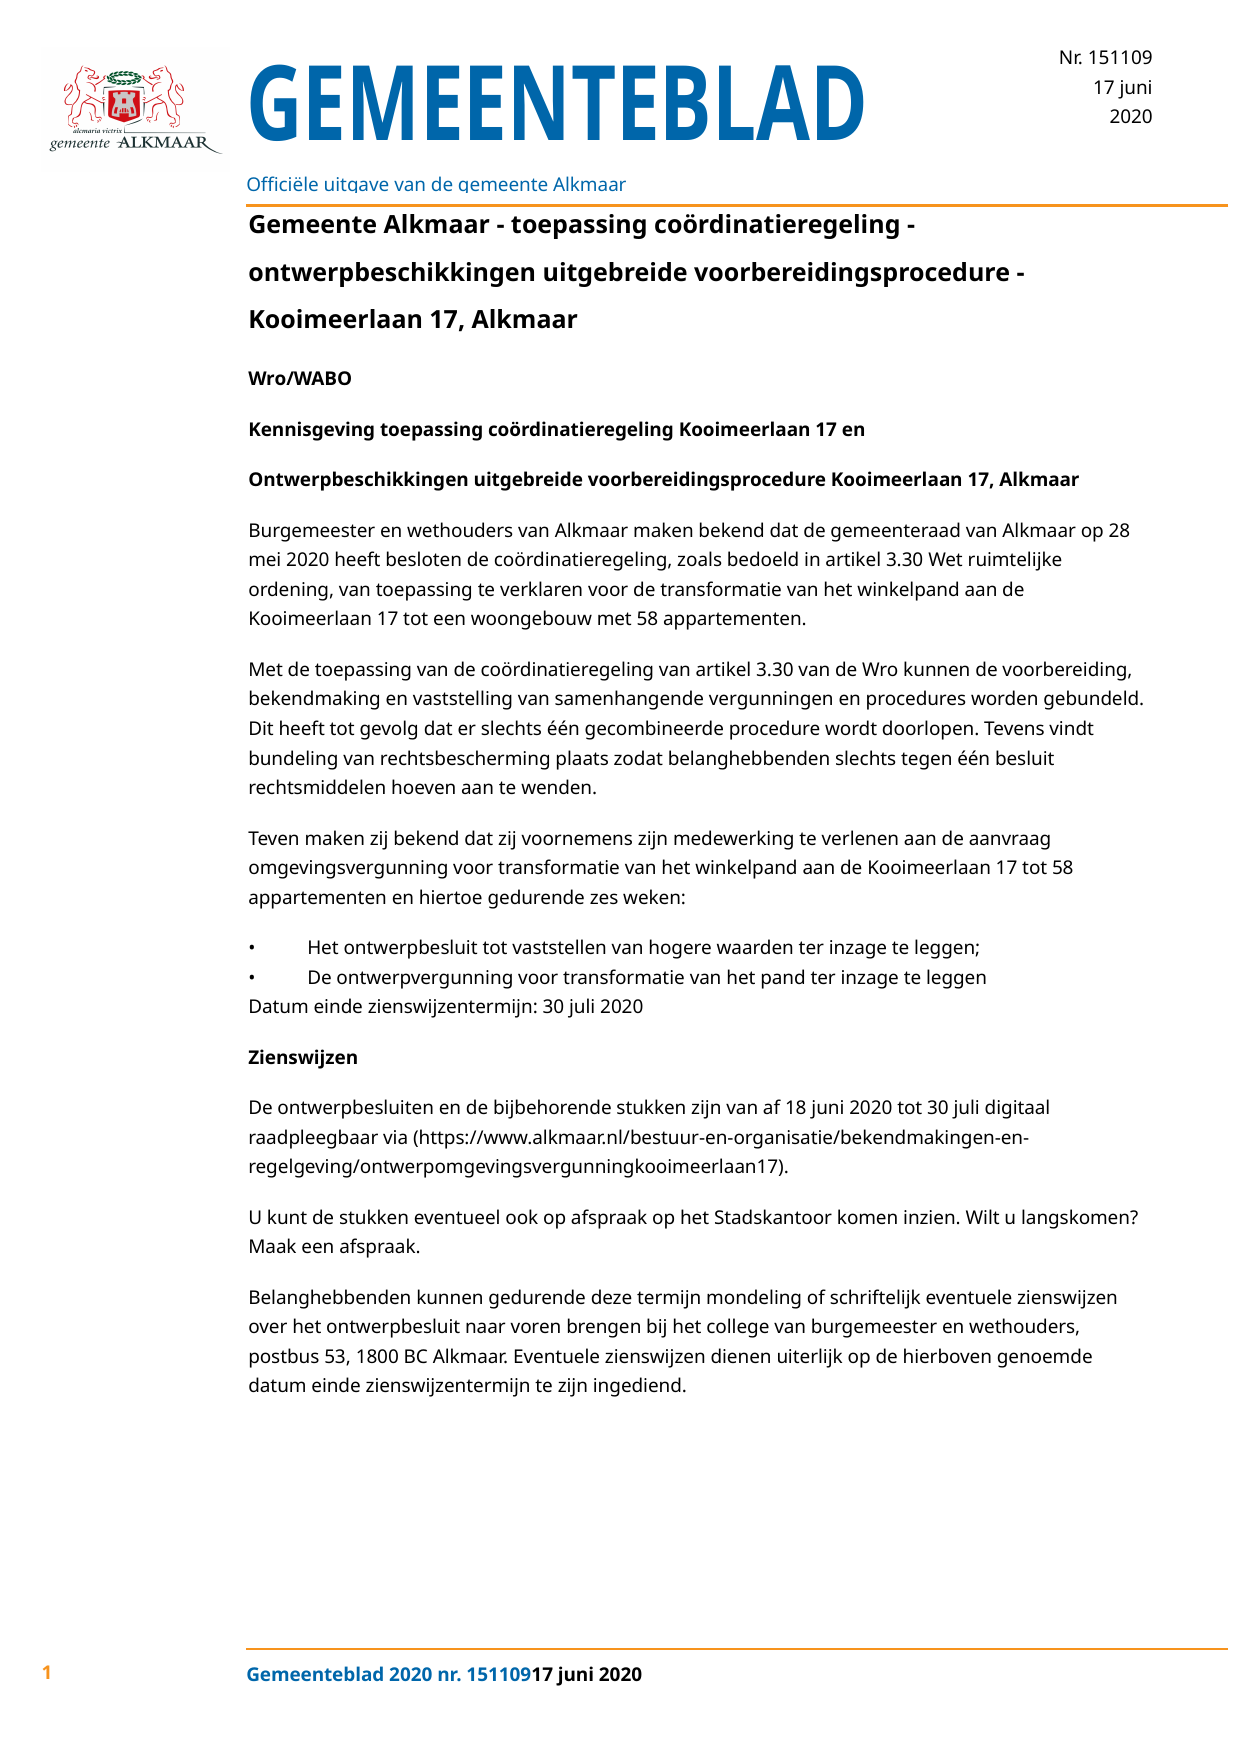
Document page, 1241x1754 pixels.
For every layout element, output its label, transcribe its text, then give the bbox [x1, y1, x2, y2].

text Burgemeester en wethouders van Alkmaar maken bekend dat de gemeenteraad van Alkmaar op 28 mei 2020 heeft besloten de coördinatieregeling, zoals bedoeld in artikel 3.30 Wet ruimtelijke ordening, van toepassing te verklaren voor de transformatie van het winkelpand aan de Kooimeerlaan 17 tot een woongebouw met 58 appartementen. [248, 517, 1152, 631]
text Met de toepassing van de coördinatieregeling van artikel 3.30 van de Wro kunnen de voorbereiding, bekendmaking en vaststelling van samenhangende vergunningen en procedures worden gebundeld. Dit heeft tot gevolg dat er slechts één gecombineerde procedure wordt doorlopen. Tevens vindt bundeling van rechtsbescherming plaats zodat belanghebbenden slechts tegen één besluit rechtsmiddelen hoeven aan te wenden. [248, 656, 1152, 800]
text Gemeente Alkmaar - toepassing coördinatieregeling - ontwerpbeschikkingen uitgebreide voorbereidingsprocedure - Kooimeerlaan 17, Alkmaar [248, 207, 1152, 336]
text Ontwerpbeschikkingen uitgebreide voorbereidingsprocedure Kooimeerlaan 17, Alkmaar [248, 466, 1152, 492]
picture [41, 47, 231, 172]
text Kennisgeving toepassing coördinatieregeling Kooimeerlaan 17 en [248, 416, 1152, 442]
text Zienswijzen [248, 1044, 1152, 1069]
text Teven maken zij bekend dat zij voornemens zijn medewerking te verlenen aan de aanvraag omgevingsvergunning voor transformatie van het winkelpand aan de Kooimeerlaan 17 tot 58 appartementen en hiertoe gedurende zes weken: [248, 825, 1152, 909]
text Wro/WABO [248, 366, 1152, 391]
text U kunt de stukken eventueel ook op afspraak op het Stadskantoor komen inzien. Wilt u langskomen? Maak een afspraak. [248, 1204, 1152, 1259]
list De ontwerpvergunning voor transformatie van het pand ter inzage te leggen [248, 964, 1152, 989]
list Het ontwerpbesluit tot vaststellen van hogere waarden ter inzage te leggen; [248, 934, 1152, 960]
text Datum einde zienswijzentermijn: 30 juli 2020 [248, 993, 1152, 1019]
text Belanghebbenden kunnen gedurende deze termijn mondeling of schriftelijk eventuele zienswijzen over het ontwerpbesluit naar voren brengen bij het college van burgemeester en wethouders, postbus 53, 1800 BC Alkmaar. Eventuele zienswijzen dienen uiterlijk op de hierboven genoemde datum einde zienswijzentermijn te zijn ingediend. [248, 1284, 1152, 1398]
text De ontwerpbesluiten en de bijbehorende stukken zijn van af 18 juni 2020 tot 30 juli digitaal raadpleegbaar via (https://www.alkmaar.nl/bestuur-en-organisatie/bekendmakingen-en-regelgeving/ontwerpomgevingsvergunningkooimeerlaan17). [248, 1094, 1152, 1179]
